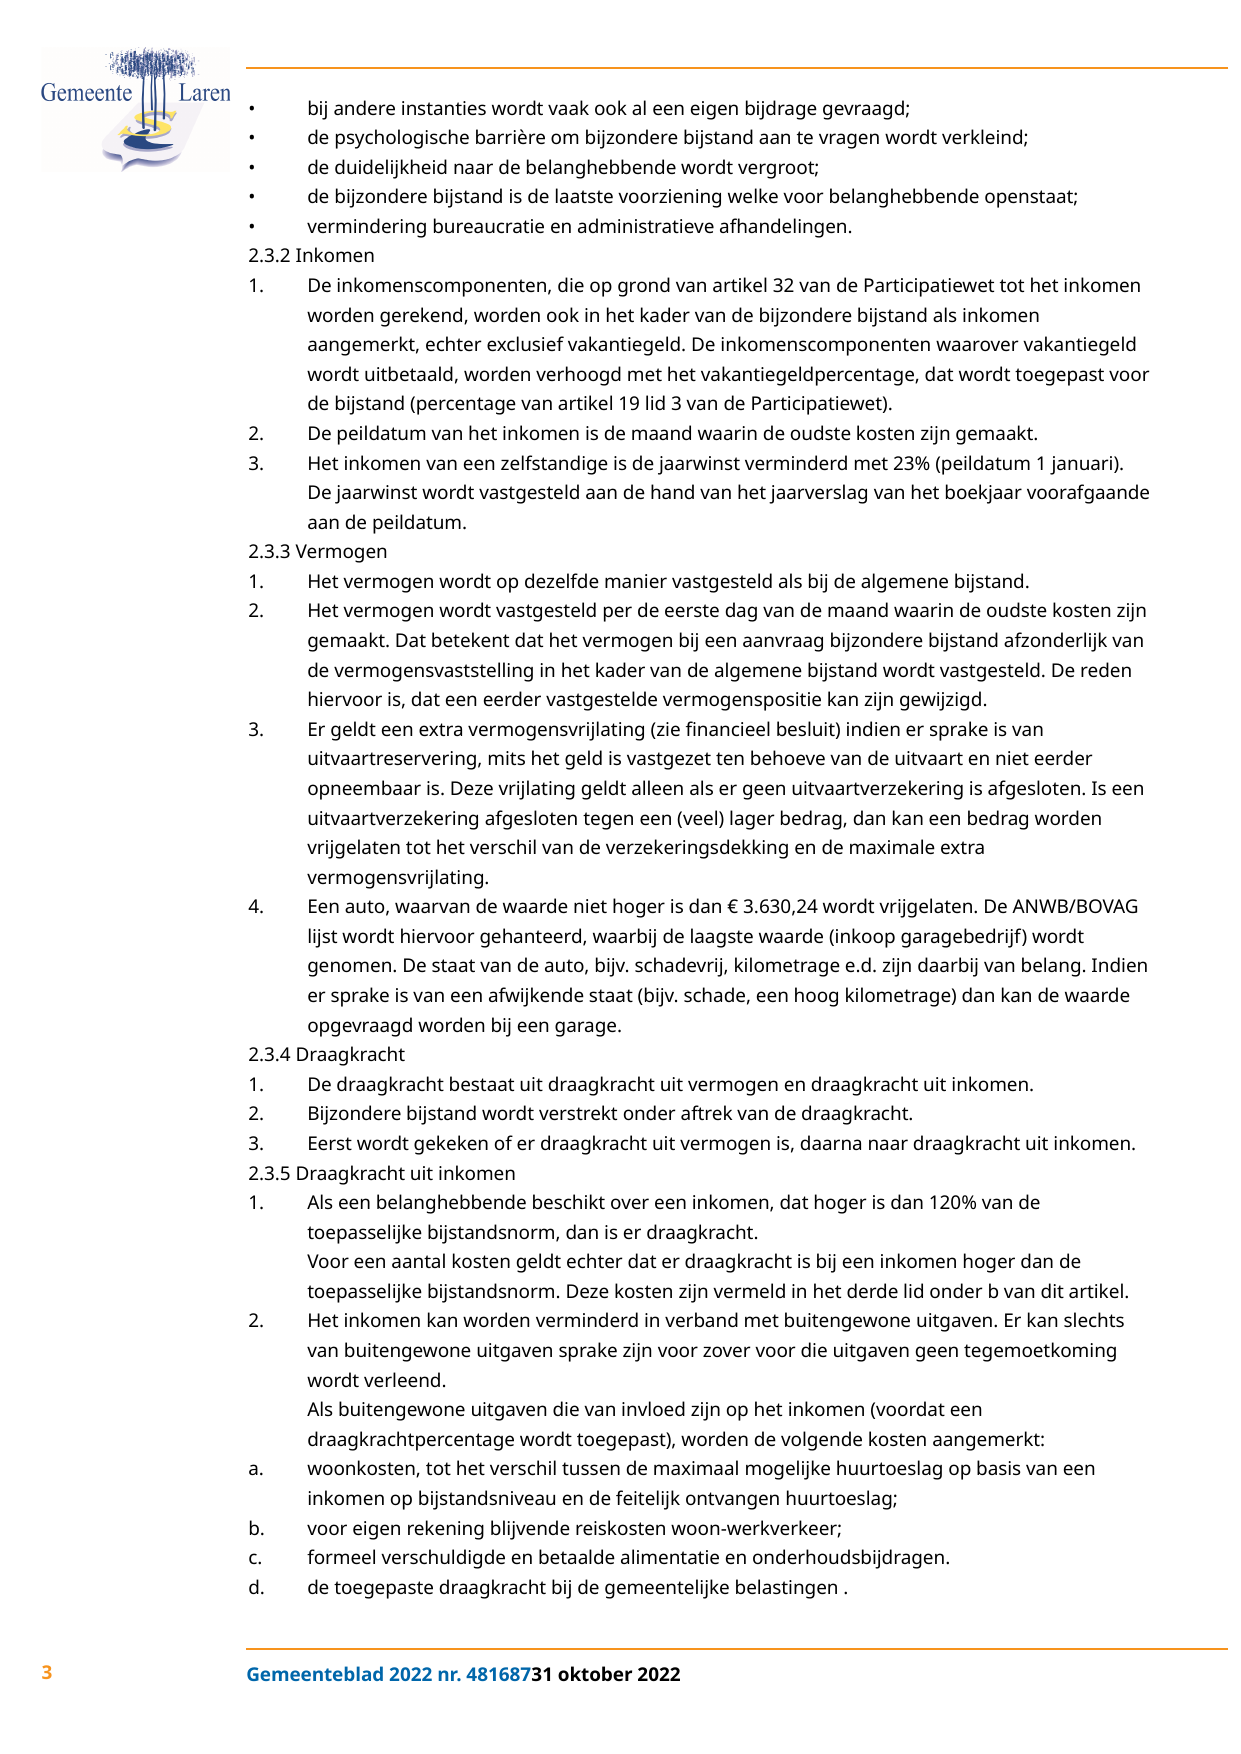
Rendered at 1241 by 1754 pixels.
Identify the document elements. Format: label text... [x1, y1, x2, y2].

text 2.3.5 Draagkracht uit inkomen [248, 1160, 1152, 1186]
list De peildatum van het inkomen is de maand waarin de oudste kosten zijn gemaakt. [248, 420, 1152, 446]
list de duidelijkheid naar de belanghebbende wordt vergroot; [248, 154, 1152, 180]
list bij andere instanties wordt vaak ook al een eigen bijdrage gevraagd; [248, 95, 1152, 121]
list de toegepaste draagkracht bij de gemeentelijke belastingen . [248, 1574, 1152, 1600]
list vermindering bureaucratie en administratieve afhandelingen. [248, 213, 1152, 239]
list Een auto, waarvan de waarde niet hoger is dan € 3.630,24 wordt vrijgelaten. De ANWB/BOVAG lijst wordt hiervoor gehanteerd, waarbij de laagste waarde (inkoop garagebedrijf) wordt genomen. De staat van de auto, bijv. schadevrij, kilometrage e.d. zijn daarbij van belang. Indien er sprake is van een afwijkende staat (bijv. schade, een hoog kilometrage) dan kan de waarde opgevraagd worden bij een garage. [248, 893, 1152, 1038]
list Het vermogen wordt vastgesteld per de eerste dag van de maand waarin de oudste kosten zijn gemaakt. Dat betekent dat het vermogen bij een aanvraag bijzondere bijstand afzonderlijk van de vermogensvaststelling in het kader van de algemene bijstand wordt vastgesteld. De reden hiervoor is, dat een eerder vastgestelde vermogenspositie kan zijn gewijzigd. [248, 598, 1152, 712]
list de bijzondere bijstand is de laatste voorziening welke voor belanghebbende openstaat; [248, 183, 1152, 209]
list Als een belanghebbende beschikt over een inkomen, dat hoger is dan 120% van de toepasselijke bijstandsnorm, dan is er draagkracht. [248, 1189, 1152, 1245]
list De draagkracht bestaat uit draagkracht uit vermogen en draagkracht uit inkomen. [248, 1071, 1152, 1097]
list voor eigen rekening blijvende reiskosten woon-werkverkeer; [248, 1515, 1152, 1541]
list woonkosten, tot het verschil tussen de maximaal mogelijke huurtoeslag op basis van een inkomen op bijstandsniveau en de feitelijk ontvangen huurtoeslag; [248, 1456, 1152, 1511]
list Bijzondere bijstand wordt verstrekt onder aftrek van de draagkracht. [248, 1101, 1152, 1126]
list formeel verschuldigde en betaalde alimentatie en onderhoudsbijdragen. [248, 1544, 1152, 1570]
list De inkomenscomponenten, die op grond van artikel 32 van de Participatiewet tot het inkomen worden gerekend, worden ook in het kader van de bijzondere bijstand als inkomen aangemerkt, echter exclusief vakantiegeld. De inkomenscomponenten waarover vakantiegeld wordt uitbetaald, worden verhoogd met het vakantiegeldpercentage, dat wordt toegepast voor de bijstand (percentage van artikel 19 lid 3 van de Participatiewet). [248, 272, 1152, 416]
text 2.3.4 Draagkracht [248, 1041, 1152, 1067]
list Het vermogen wordt op dezelfde manier vastgesteld als bij de algemene bijstand. [248, 568, 1152, 594]
text 2.3.3 Vermogen [248, 538, 1152, 564]
list Eerst wordt gekeken of er draagkracht uit vermogen is, daarna naar draagkracht uit inkomen. [248, 1130, 1152, 1156]
list Er geldt een extra vermogensvrijlating (zie financieel besluit) indien er sprake is van uitvaartreservering, mits het geld is vastgezet ten behoeve van de uitvaart en niet eerder opneembaar is. Deze vrijlating geldt alleen als er geen uitvaartverzekering is afgesloten. Is een uitvaartverzekering afgesloten tegen een (veel) lager bedrag, dan kan een bedrag worden vrijgelaten tot het verschil van de verzekeringsdekking en de maximale extra vermogensvrijlating. [248, 716, 1152, 890]
picture [41, 47, 231, 172]
list Het inkomen van een zelfstandige is de jaarwinst verminderd met 23% (peildatum 1 januari). De jaarwinst wordt vastgesteld aan de hand van het jaarverslag van het boekjaar voorafgaande aan de peildatum. [248, 450, 1152, 535]
list de psychologische barrière om bijzondere bijstand aan te vragen wordt verkleind; [248, 124, 1152, 150]
text 2.3.2 Inkomen [248, 243, 1152, 268]
list Als buitengewone uitgaven die van invloed zijn op het inkomen (voordat een draagkrachtpercentage wordt toegepast), worden de volgende kosten aangemerkt: [248, 1396, 1152, 1452]
list Voor een aantal kosten geldt echter dat er draagkracht is bij een inkomen hoger dan de toepasselijke bijstandsnorm. Deze kosten zijn vermeld in het derde lid onder b van dit artikel. [248, 1248, 1152, 1304]
list Het inkomen kan worden verminderd in verband met buitengewone uitgaven. Er kan slechts van buitengewone uitgaven sprake zijn voor zover voor die uitgaven geen tegemoetkoming wordt verleend. [248, 1308, 1152, 1393]
